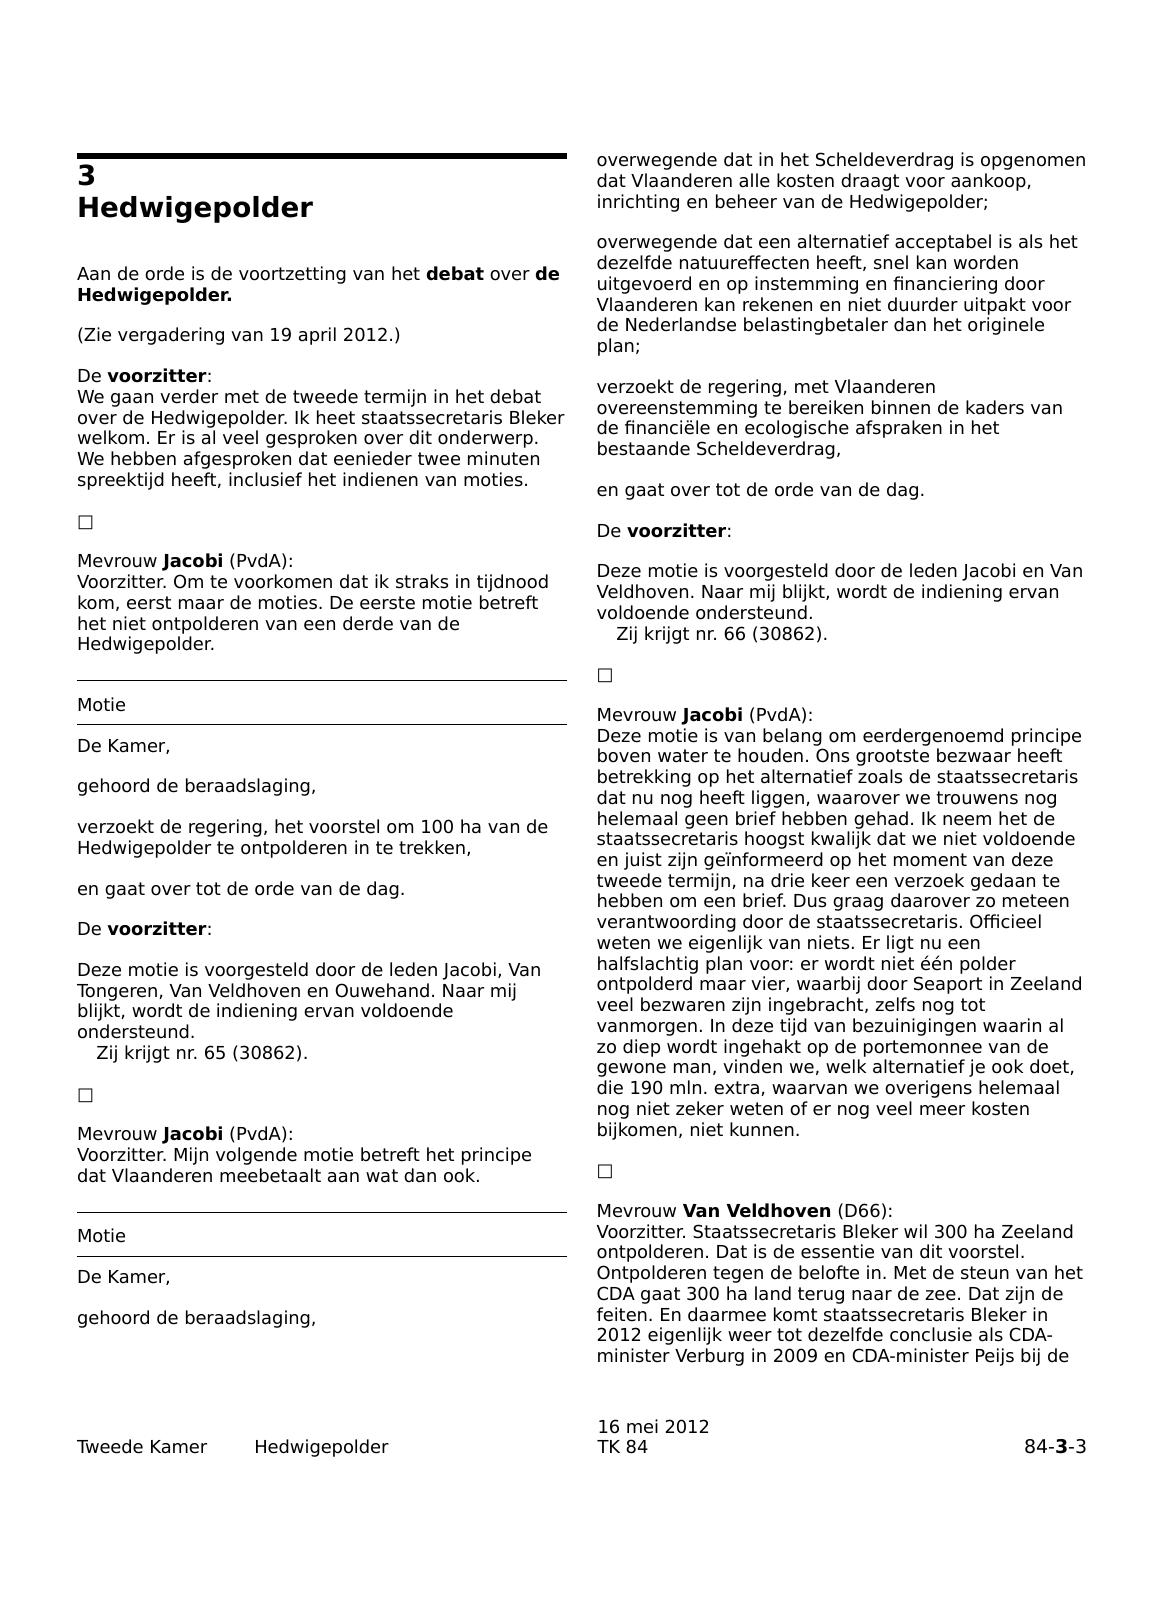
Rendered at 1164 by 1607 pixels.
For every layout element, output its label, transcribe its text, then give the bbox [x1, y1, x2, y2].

text We gaan verder met de tweede termijn in het debat over de Hedwigepolder. Ik heet staatssecretaris Bleker welkom. Er is al veel gesproken over dit onderwerp. We hebben afgesproken dat eenieder twee minuten spreektijd heeft, inclusief het indienen van moties. [77, 387, 567, 490]
text □ [77, 510, 567, 531]
text gehoord de beraadslaging, [77, 1308, 567, 1328]
text Deze motie is voorgesteld door de leden Jacobi, Van Tongeren, Van Veldhoven en Ouwehand. Naar mij blijkt, wordt de indiening ervan voldoende ondersteund. [77, 960, 567, 1043]
text Voorzitter. Mijn volgende motie betreft het principe dat Vlaanderen meebetaalt aan wat dan ook. [77, 1145, 567, 1186]
text verzoekt de regering, het voorstel om 100 ha van de Hedwigepolder te ontpolderen in te trekken, [77, 817, 567, 858]
text □ [596, 664, 1087, 685]
text Mevrouw Jacobi (PvdA): [596, 705, 1087, 726]
text verzoekt de regering, met Vlaanderen overeenstemming te bereiken binnen de kaders van de financiële en ecologische afspraken in het bestaande Scheldeverdrag, [596, 377, 1087, 460]
text overwegende dat een alternatief acceptabel is als het dezelfde natuureffecten heeft, snel kan worden uitgevoerd en op instemming en financiering door Vlaanderen kan rekenen en niet duurder uitpakt voor de Nederlandse belastingbetaler dan het originele plan; [596, 232, 1087, 357]
text De voorzitter: [77, 919, 567, 940]
text en gaat over tot de orde van de dag. [77, 878, 567, 899]
text Voorzitter. Staatssecretaris Bleker wil 300 ha Zeeland ontpolderen. Dat is de essentie van dit voorstel. Ontpolderen tegen de belofte in. Met de steun van het CDA gaat 300 ha land terug naar de zee. Dat zijn de feiten. En daarmee komt staatssecretaris Bleker in 2012 eigenlijk weer tot dezelfde conclusie als CDA-minister Verburg in 2009 en CDA-minister Peijs bij de [596, 1222, 1087, 1367]
text Mevrouw Jacobi (PvdA): [77, 1124, 567, 1145]
text □ [596, 1160, 1087, 1181]
text De voorzitter: [596, 520, 1087, 541]
text overwegende dat in het Scheldeverdrag is opgenomen dat Vlaanderen alle kosten draagt voor aankoop, inrichting en beheer van de Hedwigepolder; [596, 150, 1087, 212]
text De Kamer, [77, 1267, 567, 1288]
text Zij krijgt nr. 65 (30862). [77, 1043, 567, 1063]
text De Kamer, [77, 735, 567, 756]
text De voorzitter: [77, 366, 567, 387]
text □ [77, 1083, 567, 1104]
text Aan de orde is de voortzetting van het debat over de Hedwigepolder. [77, 264, 567, 305]
text gehoord de beraadslaging, [77, 776, 567, 797]
text Deze motie is voorgesteld door de leden Jacobi en Van Veldhoven. Naar mij blijkt, wordt de indiening ervan voldoende ondersteund. [596, 561, 1087, 623]
text Mevrouw Van Veldhoven (D66): [596, 1201, 1087, 1222]
text (Zie vergadering van 19 april 2012.) [77, 325, 567, 346]
text Zij krijgt nr. 66 (30862). [596, 623, 1087, 644]
text Motie [77, 1226, 567, 1247]
text Voorzitter. Om te voorkomen dat ik straks in tijdnood kom, eerst maar de moties. De eerste motie betreft het niet ontpolderen van een derde van de Hedwigepolder. [77, 572, 567, 655]
text Deze motie is van belang om eerdergenoemd principe boven water te houden. Ons grootste bezwaar heeft betrekking op het alternatief zoals de staatssecretaris dat nu nog heeft liggen, waarover we trouwens nog helemaal geen brief hebben gehad. Ik neem het de staatssecretaris hoogst kwalijk dat we niet voldoende en juist zijn geïnformeerd op het moment van deze tweede termijn, na drie keer een verzoek gedaan te hebben om een brief. Dus graag daarover zo meteen verantwoording door de staatssecretaris. Officieel weten we eigenlijk van niets. Er ligt nu een halfslachtig plan voor: er wordt niet één polder ontpolderd maar vier, waarbij door Seaport in Zeeland veel bezwaren zijn ingebracht, zelfs nog tot vanmorgen. In deze tijd van bezuinigingen waarin al zo diep wordt ingehakt op de portemonnee van de gewone man, vinden we, welk alternatief je ook doet, die 190 mln. extra, waarvan we overigens helemaal nog niet zeker weten of er nog veel meer kosten bijkomen, niet kunnen. [596, 726, 1087, 1140]
text Mevrouw Jacobi (PvdA): [77, 551, 567, 572]
title 3 Hedwigepolder [77, 159, 567, 224]
text Motie [77, 695, 567, 715]
text en gaat over tot de orde van de dag. [596, 480, 1087, 500]
